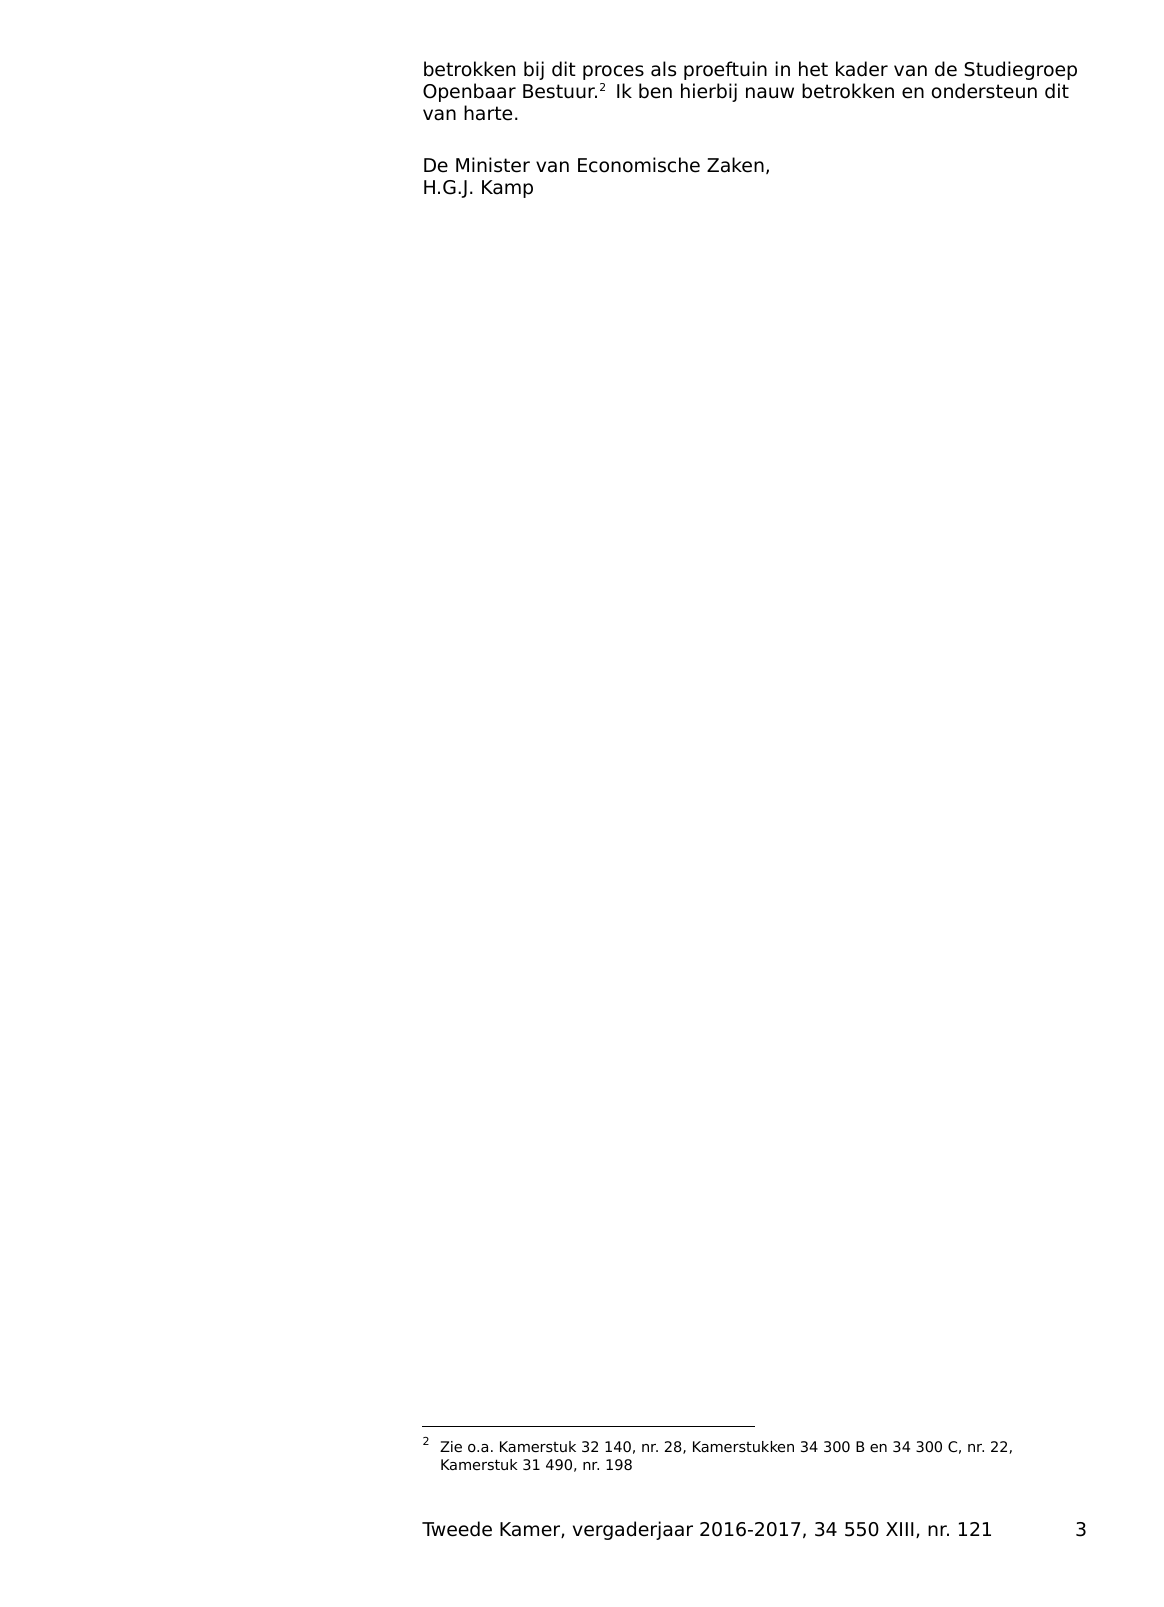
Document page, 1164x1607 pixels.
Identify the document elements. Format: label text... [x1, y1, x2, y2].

text betrokken bij dit proces als proeftuin in het kader van de Studiegroep Openbaar Bestuur. Ik ben hierbij nauw betrokken en ondersteun dit van harte. [422, 59, 1087, 125]
text Zie o.a. Kamerstuk 32 140, nr. 28, Kamerstukken 34 300 B en 34 300 C, nr. 22, Kamerstuk 31 490, nr. 198 [422, 1435, 1087, 1474]
text De Minister van Economische Zaken, H.G.J. Kamp [422, 155, 1087, 199]
